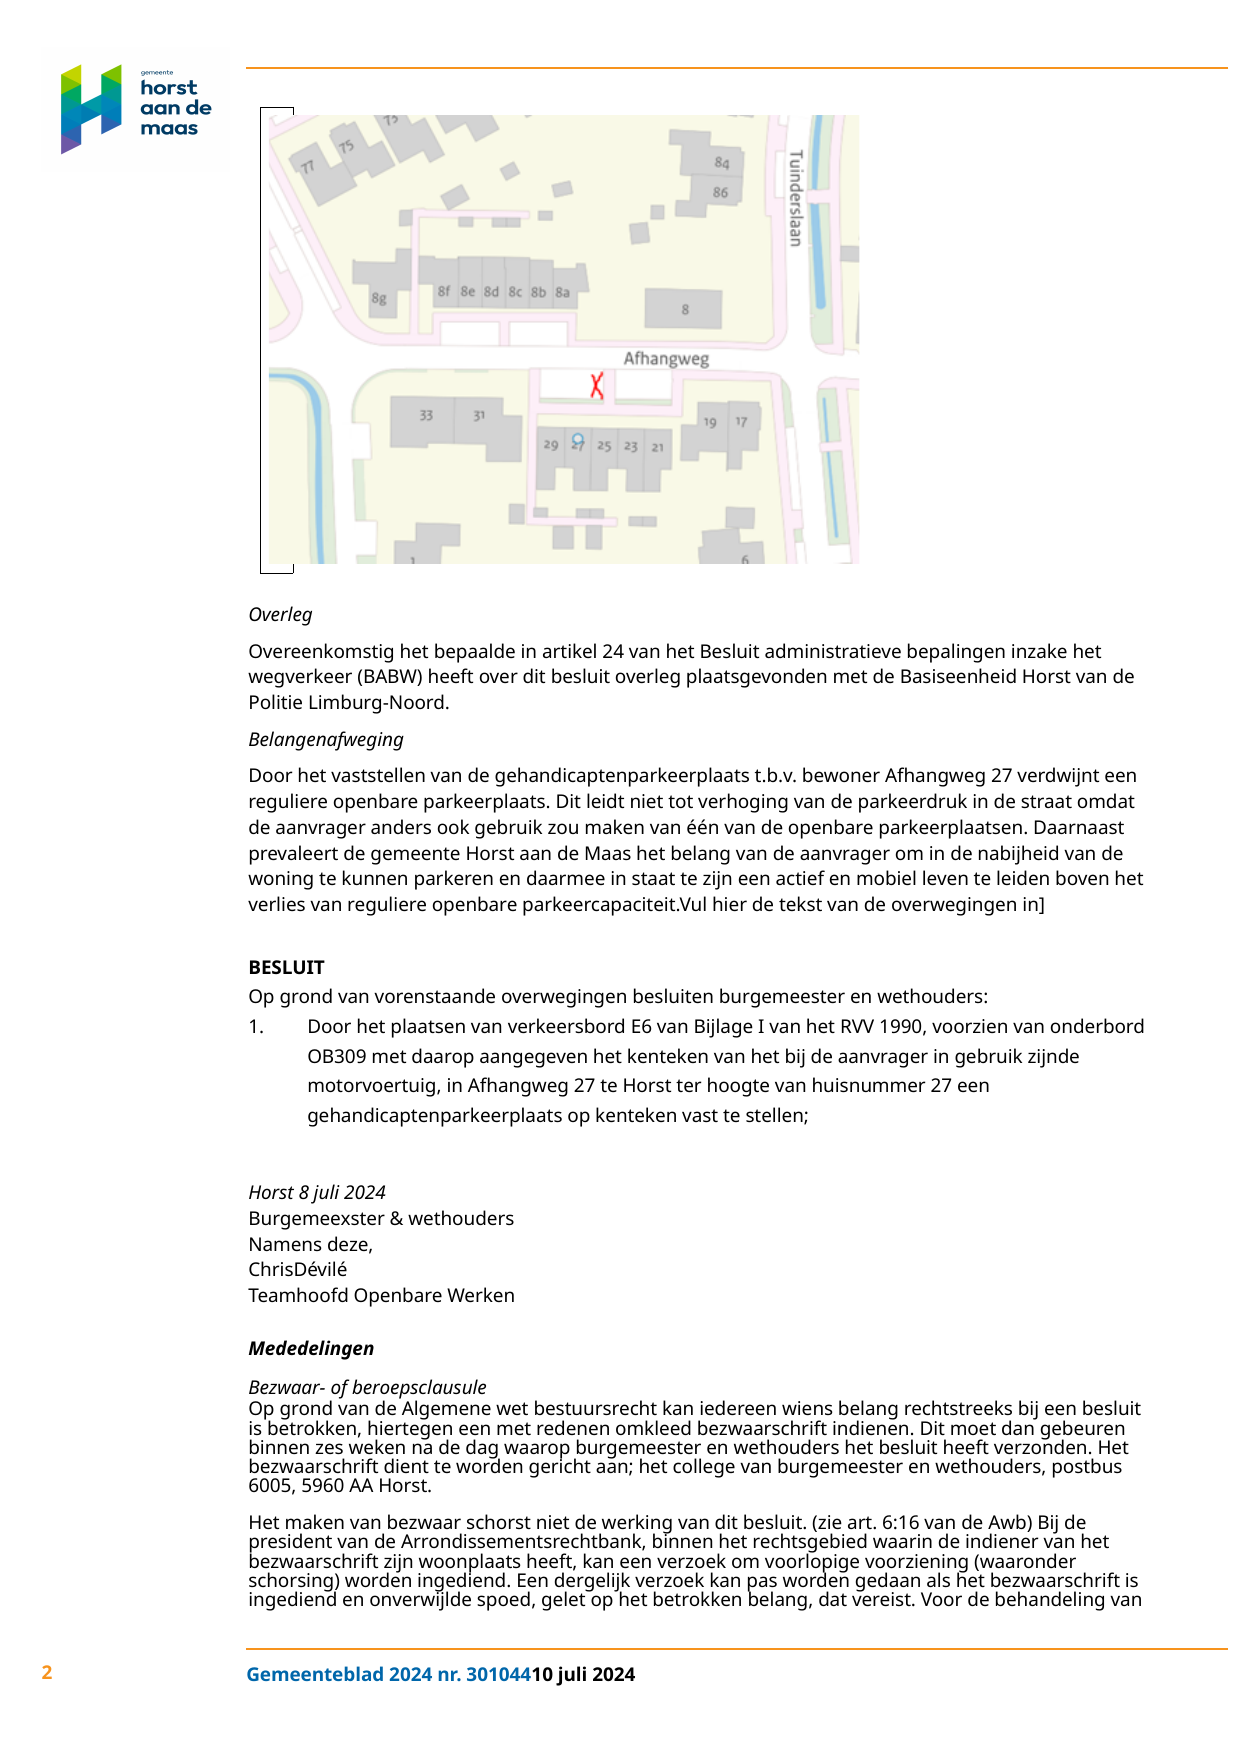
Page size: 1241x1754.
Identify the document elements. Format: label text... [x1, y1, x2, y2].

text BESLUIT [248, 954, 1152, 980]
text Het maken van bezwaar schorst niet de werking van dit besluit. (zie art. 6:16 van de Awb) Bij de president van de Arrondissementsrechtbank, binnen het rechtsgebied waarin de indiener van het bezwaarschrift zijn woonplaats heeft, kan een verzoek om voorlopige voorziening (waaronder schorsing) worden ingediend. Een dergelijk verzoek kan pas worden gedaan als het bezwaarschrift is ingediend en onverwijlde spoed, gelet op het betrokken belang, dat vereist. Voor de behandeling van [248, 1514, 1152, 1611]
picture [268, 115, 860, 564]
text Horst 8 juli 2024 [248, 1179, 1152, 1205]
text Namens deze, [248, 1231, 1152, 1257]
text Op grond van de Algemene wet bestuursrecht kan iedereen wiens belang rechtstreeks bij een besluit is betrokken, hiertegen een met redenen omkleed bezwaarschrift indienen. Dit moet dan gebeuren binnen zes weken na de dag waarop burgemeester en wethouders het besluit heeft verzonden. Het bezwaarschrift dient te worden gericht aan; het college van burgemeester en wethouders, postbus 6005, 5960 AA Horst. [248, 1400, 1152, 1497]
text Mededelingen [248, 1335, 1152, 1361]
text Door het vaststellen van de gehandicaptenparkeerplaats t.b.v. bewoner Afhangweg 27 verdwijnt een reguliere openbare parkeerplaats. Dit leidt niet tot verhoging van de parkeerdruk in de straat omdat de aanvrager anders ook gebruik zou maken van één van de openbare parkeerplaatsen. Daarnaast prevaleert de gemeente Horst aan de Maas het belang van de aanvrager om in de nabijheid van de woning te kunnen parkeren en daarmee in staat te zijn een actief en mobiel leven te leiden boven het verlies van reguliere openbare parkeercapaciteit.Vul hier de tekst van de overwegingen in] [248, 763, 1152, 917]
text Belangenafweging [248, 726, 1152, 752]
list Door het plaatsen van verkeersbord E6 van Bijlage I van het RVV 1990, voorzien van onderbord OB309 met daarop aangegeven het kenteken van het bij de aanvrager in gebruik zijnde motorvoertuig, in Afhangweg 27 te Horst ter hoogte van huisnummer 27 een gehandicaptenparkeerplaats op kenteken vast te stellen; [248, 1013, 1152, 1128]
text Burgemeexster & wethouders [248, 1205, 1152, 1231]
text Overeenkomstig het bepaalde in artikel 24 van het Besluit administratieve bepalingen inzake het wegverkeer (BABW) heeft over dit besluit overleg plaatsgevonden met de Basiseenheid Horst van de Politie Limburg-Noord. [248, 638, 1152, 715]
text Teamhoofd Openbare Werken [248, 1282, 1152, 1308]
text ChrisDévilé [248, 1257, 1152, 1282]
text Overleg [248, 601, 1152, 627]
text Bezwaar- of beroepsclausule [248, 1374, 1152, 1400]
text Op grond van vorenstaande overwegingen besluiten burgemeester en wethouders: [248, 984, 1152, 1009]
picture [41, 47, 231, 172]
